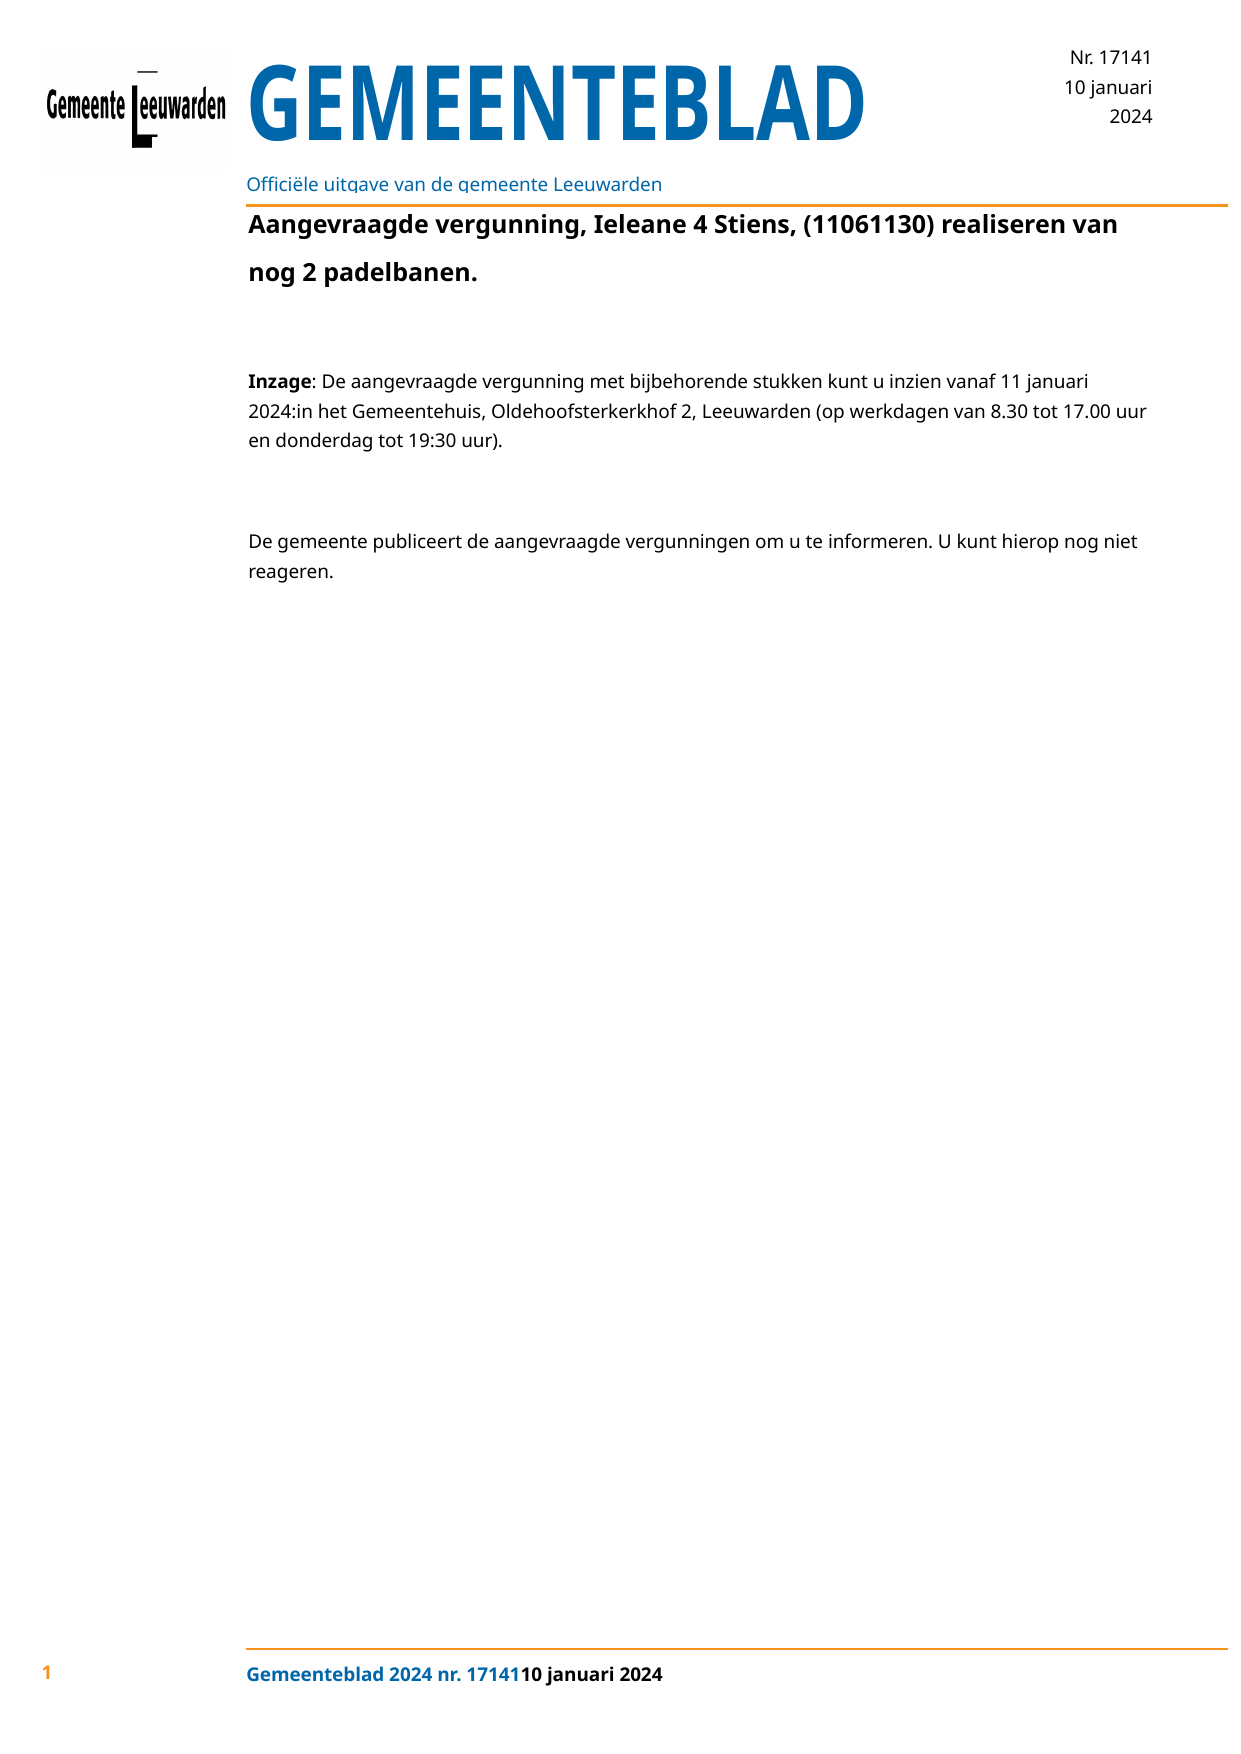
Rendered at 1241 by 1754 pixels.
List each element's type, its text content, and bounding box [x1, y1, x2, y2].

text Inzage: De aangevraagde vergunning met bijbehorende stukken kunt u inzien vanaf 11 januari 2024:in het Gemeentehuis, Oldehoofsterkerkhof 2, Leeuwarden (op werkdagen van 8.30 tot 17.00 uur en donderdag tot 19:30 uur). [248, 368, 1152, 453]
text De gemeente publiceert de aangevraagde vergunningen om u te informeren. U kunt hierop nog niet reageren. [248, 528, 1152, 584]
text Aangevraagde vergunning, Ieleane 4 Stiens, (11061130) realiseren van nog 2 padelbanen. [248, 207, 1152, 288]
picture [41, 47, 231, 172]
